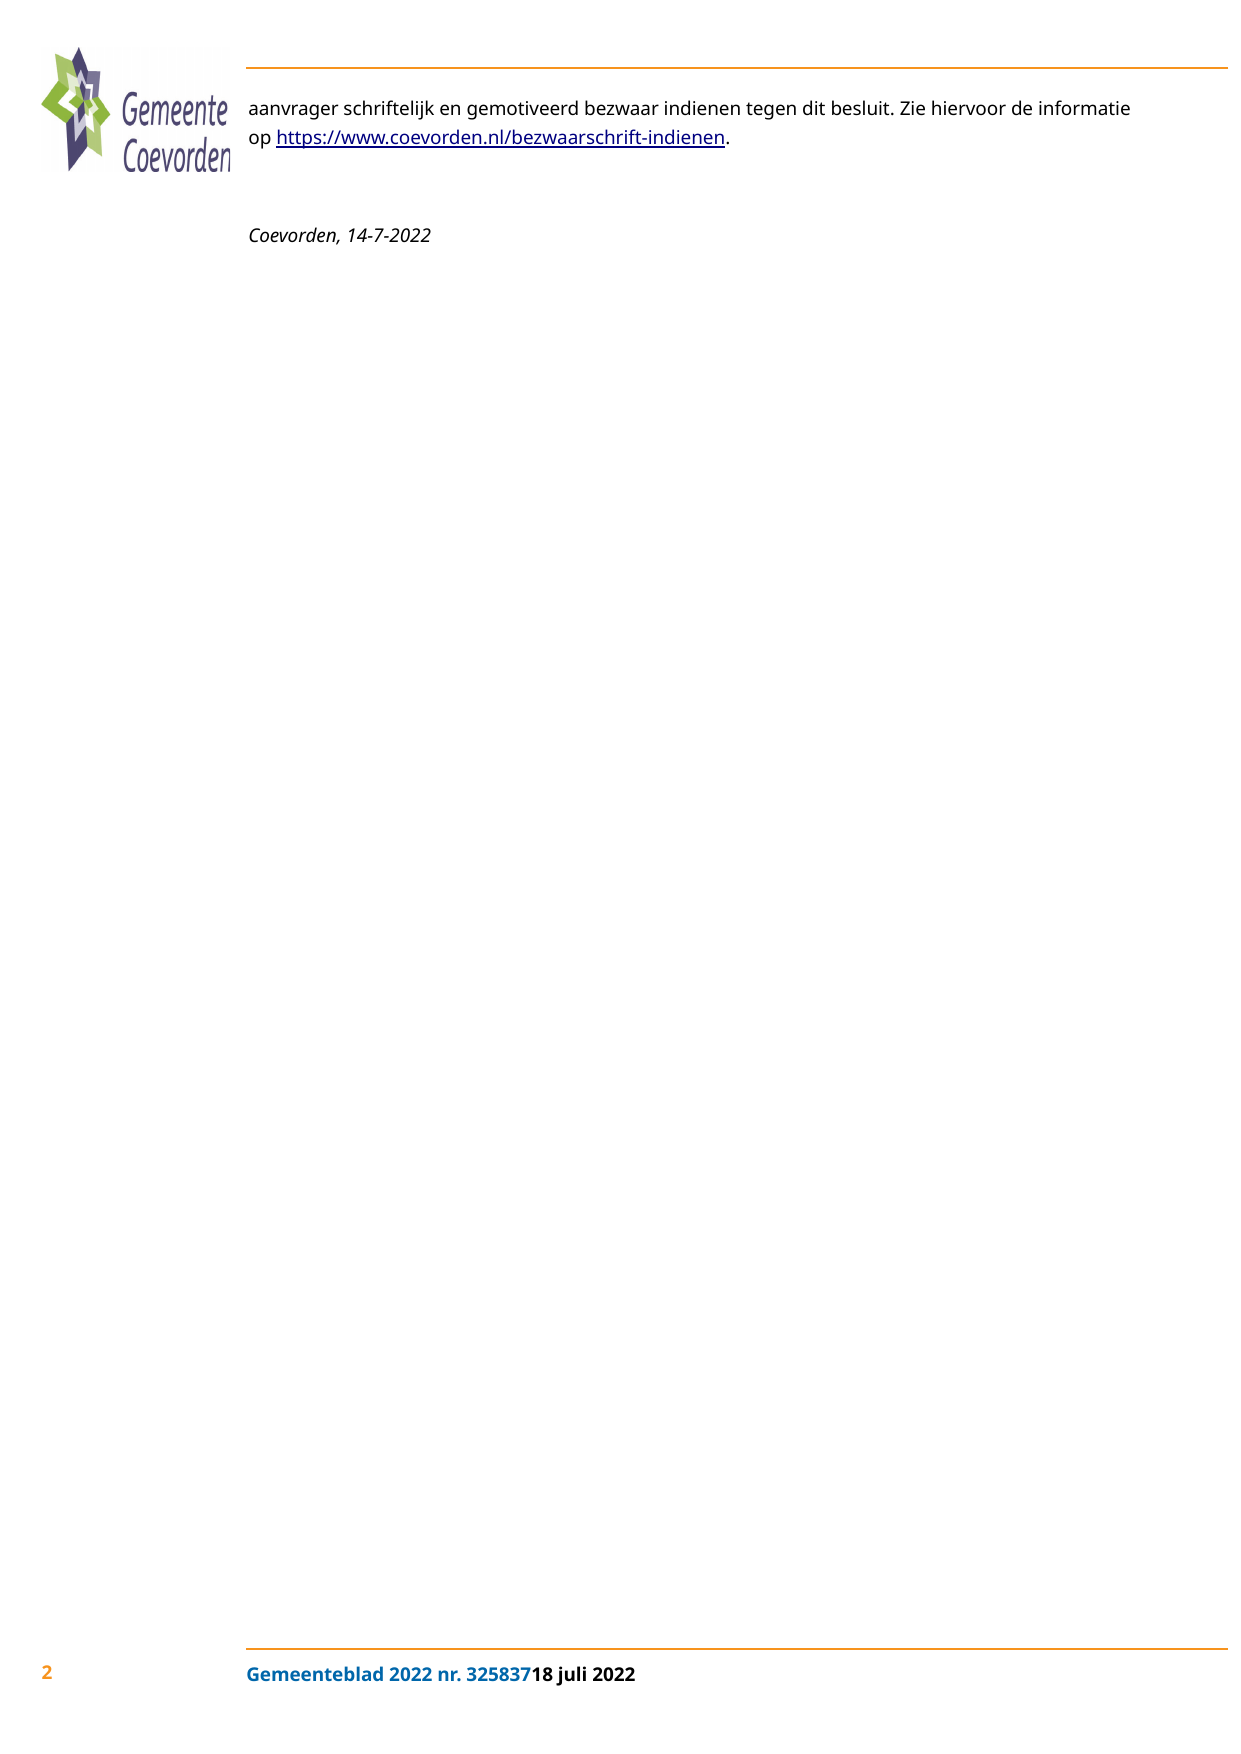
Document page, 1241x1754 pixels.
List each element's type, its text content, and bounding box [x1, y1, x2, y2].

picture [41, 47, 231, 172]
text aanvrager schriftelijk en gemotiveerd bezwaar indienen tegen dit besluit. Zie hiervoor de informatie op https://www.coevorden.nl/bezwaarschrift-indienen. [248, 95, 1152, 150]
text Coevorden, 14-7-2022 [248, 223, 1152, 248]
